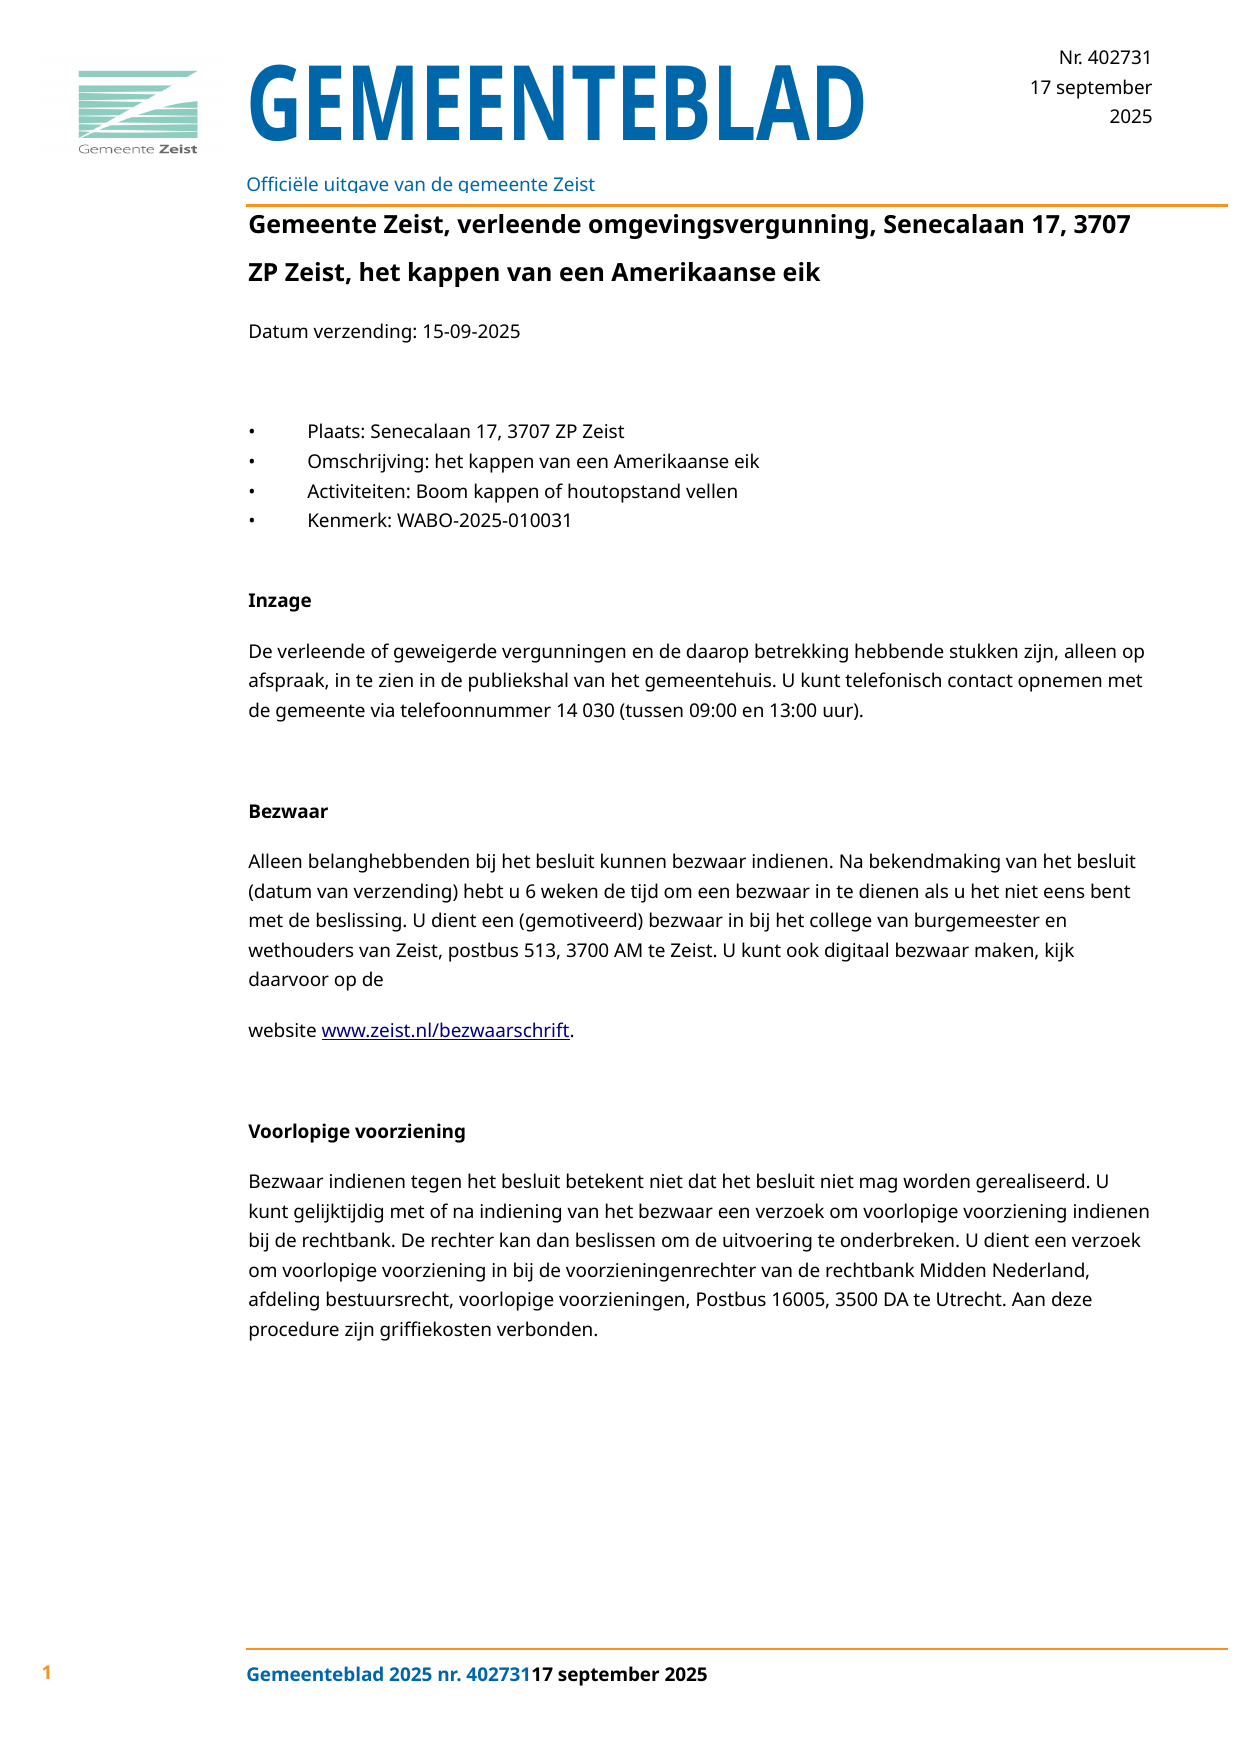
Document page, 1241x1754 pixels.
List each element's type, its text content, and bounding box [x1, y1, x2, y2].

text Alleen belanghebbenden bij het besluit kunnen bezwaar indienen. Na bekendmaking van het besluit (datum van verzending) hebt u 6 weken de tijd om een bezwaar in te dienen als u het niet eens bent met de beslissing. U dient een (gemotiveerd) bezwaar in bij het college van burgemeester en wethouders van Zeist, postbus 513, 3700 AM te Zeist. U kunt ook digitaal bezwaar maken, kijk daarvoor op de [248, 848, 1152, 992]
text Bezwaar [248, 798, 1152, 824]
text Voorlopige voorziening [248, 1118, 1152, 1144]
picture [41, 47, 231, 172]
text Datum verzending: 15-09-2025 [248, 318, 1152, 344]
list Activiteiten: Boom kappen of houtopstand vellen [248, 478, 1152, 504]
list Omschrijving: het kappen van een Amerikaanse eik [248, 448, 1152, 474]
list Plaats: Senecalaan 17, 3707 ZP Zeist [248, 419, 1152, 444]
text Inzage [248, 587, 1152, 613]
text website www.zeist.nl/bezwaarschrift. [248, 1017, 1152, 1043]
list Kenmerk: WABO-2025-010031 [248, 507, 1152, 533]
text De verleende of geweigerde vergunningen en de daarop betrekking hebbende stukken zijn, alleen op afspraak, in te zien in de publiekshal van het gemeentehuis. U kunt telefonisch contact opnemen met de gemeente via telefoonnummer 14 030 (tussen 09:00 en 13:00 uur). [248, 638, 1152, 723]
text Gemeente Zeist, verleende omgevingsvergunning, Senecalaan 17, 3707 ZP Zeist, het kappen van een Amerikaanse eik [248, 207, 1152, 288]
text Bezwaar indienen tegen het besluit betekent niet dat het besluit niet mag worden gerealiseerd. U kunt gelijktijdig met of na indiening van het bezwaar een verzoek om voorlopige voorziening indienen bij de rechtbank. De rechter kan dan beslissen om de uitvoering te onderbreken. U dient een verzoek om voorlopige voorziening in bij de voorzieningenrechter van de rechtbank Midden Nederland, afdeling bestuursrecht, voorlopige voorzieningen, Postbus 16005, 3500 DA te Utrecht. Aan deze procedure zijn griffiekosten verbonden. [248, 1168, 1152, 1342]
